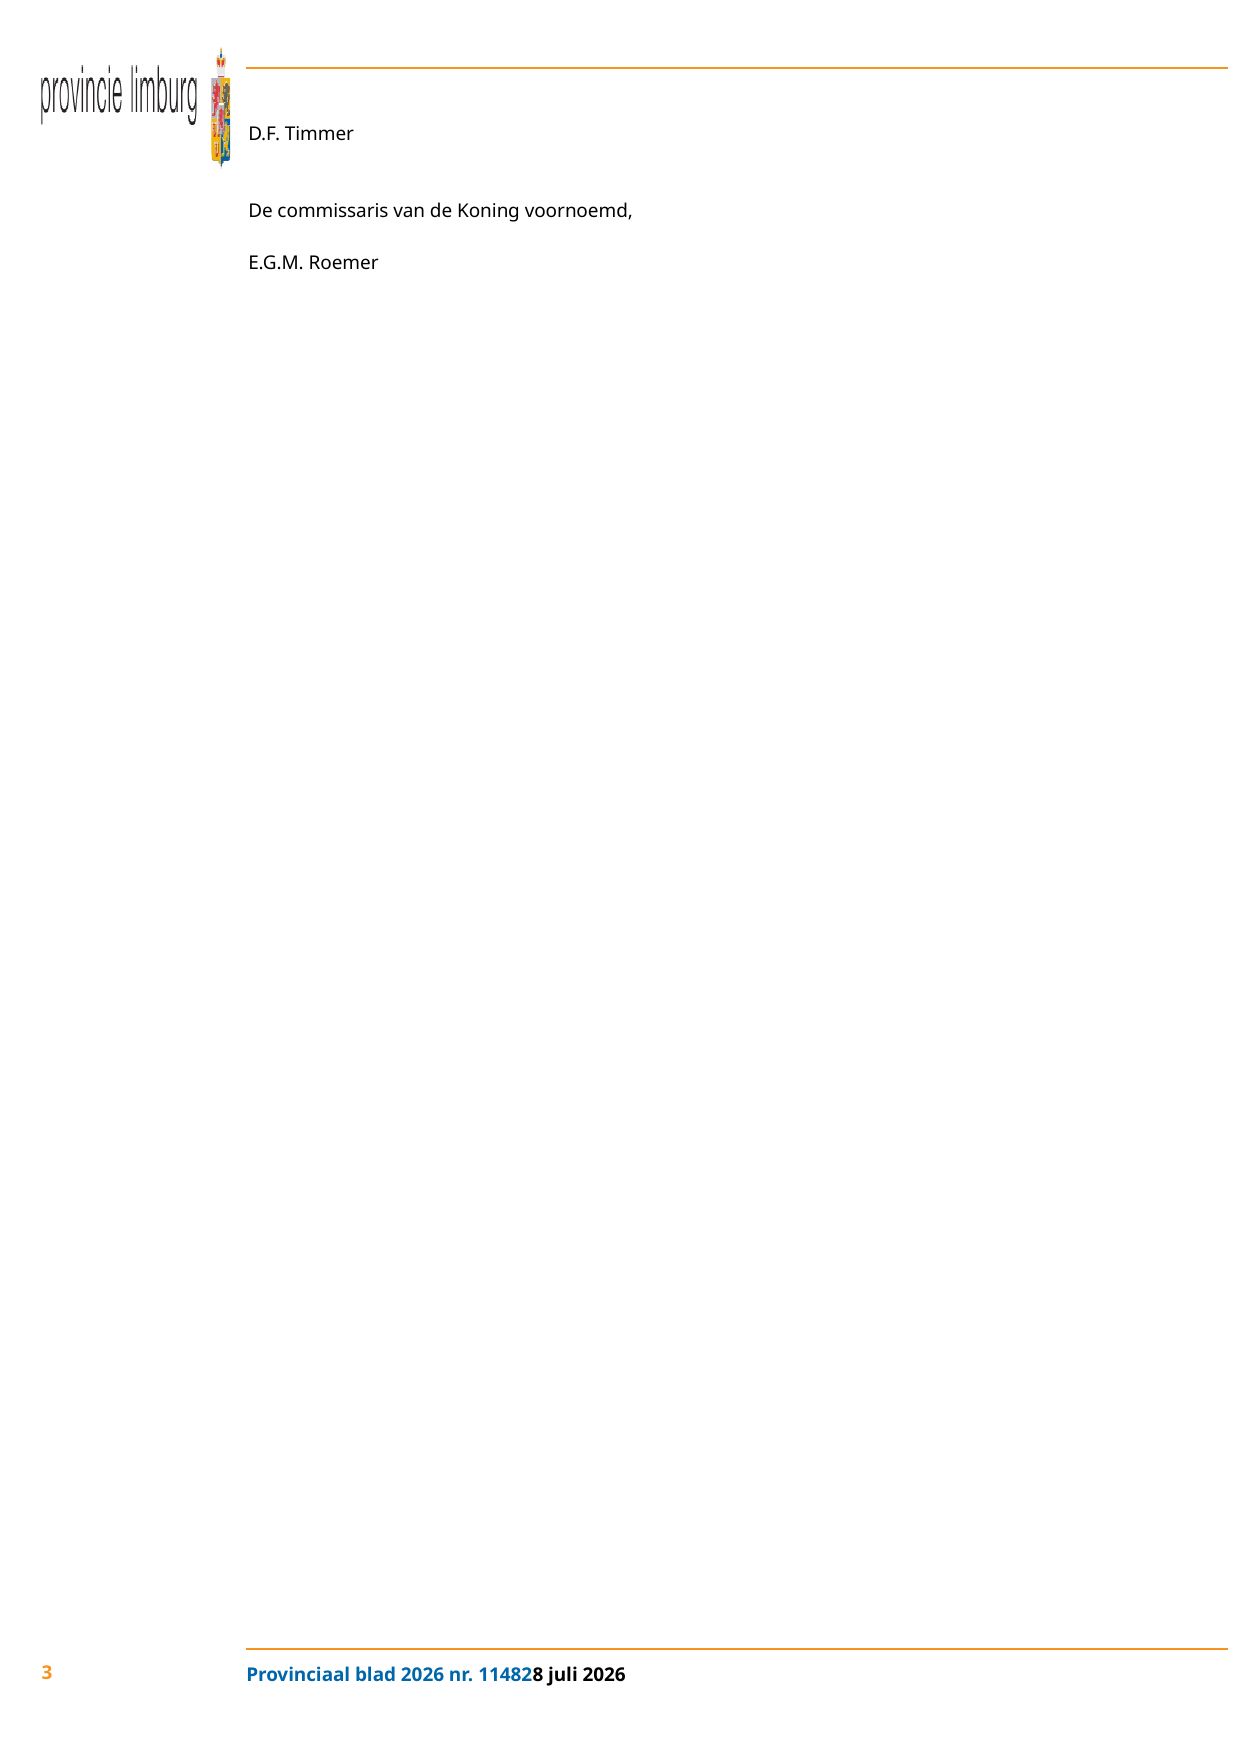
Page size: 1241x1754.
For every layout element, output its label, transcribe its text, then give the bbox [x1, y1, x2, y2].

text De commissaris van de Koning voornoemd, [248, 198, 1152, 223]
text D.F. Timmer [248, 121, 1152, 146]
picture [41, 47, 231, 172]
text E.G.M. Roemer [248, 249, 1152, 275]
